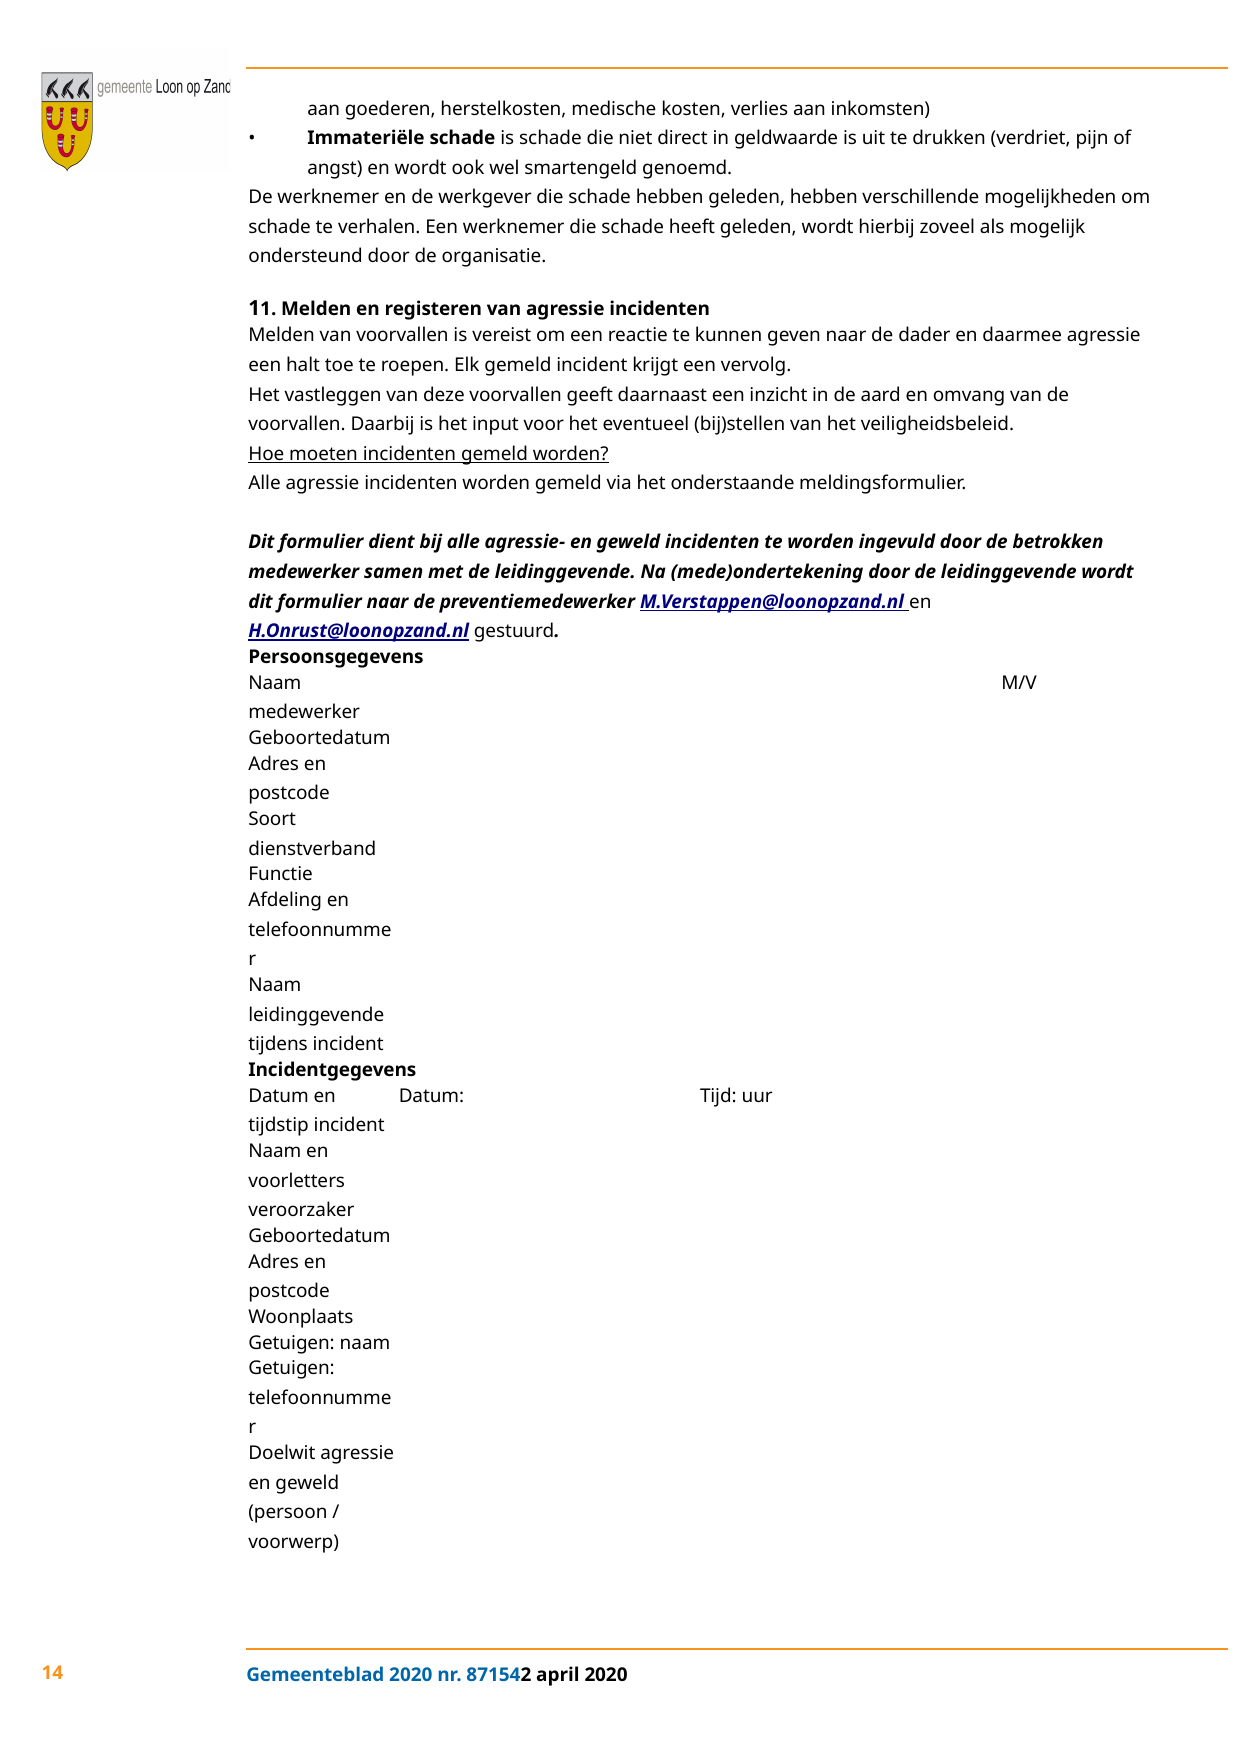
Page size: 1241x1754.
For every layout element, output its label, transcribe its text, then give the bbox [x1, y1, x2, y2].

table_cell [549, 1440, 850, 1554]
table_cell [399, 750, 1001, 805]
table_cell [399, 1248, 1001, 1303]
table_cell [399, 1329, 549, 1354]
table_cell [1001, 750, 1152, 805]
list aan goederen, herstelkosten, medische kosten, verlies aan inkomsten) [248, 95, 1152, 121]
table_cell Woonplaats [248, 1303, 398, 1329]
table_cell [549, 1355, 850, 1439]
table_cell Naam medewerker [248, 669, 398, 724]
text Alle agressie incidenten worden gemeld via het onderstaande meldingsformulier. [248, 469, 1152, 495]
table_cell [248, 1554, 398, 1580]
table_cell [399, 886, 1001, 971]
table_cell [549, 1329, 850, 1354]
table_cell [850, 1440, 1152, 1554]
text Het vastleggen van deze voorvallen geeft daarnaast een inzicht in de aard en omvang van de voorvallen. Daarbij is het input voor het eventueel (bij)stellen van het veiligheidsbeleid. [248, 381, 1152, 436]
table_cell Tijd: uur [700, 1082, 1152, 1137]
table_cell [399, 971, 1152, 1056]
table_cell [700, 1554, 850, 1580]
table_cell Getuigen: telefoonnummer [248, 1355, 398, 1439]
table_cell [1001, 1248, 1152, 1303]
table_cell [399, 1440, 549, 1554]
table_cell Naam en voorletters veroorzaker [248, 1137, 398, 1222]
table_cell Datum en tijdstip incident [248, 1082, 398, 1137]
table_cell Afdeling en telefoonnummer [248, 886, 398, 971]
text Hoe moeten incidenten gemeld worden? [248, 440, 1152, 466]
table_cell [399, 861, 1152, 886]
table_cell Persoonsgegevens [248, 643, 1152, 669]
table_header Dit formulier dient bij alle agressie- en geweld incidenten te worden ingevuld door de betrokken medewerker samen met de leidinggevende. Na (mede)ondertekening door de leidinggevende wordt dit formulier naar de preventiemedewerker M.Verstappen@loonopzand.nl en H.Onrust@loonopzand.nl gestuurd. [248, 529, 1152, 643]
text 11. Melden en registeren van agressie incidenten [248, 293, 1152, 322]
table_cell [1001, 886, 1152, 971]
table_cell Getuigen: naam [248, 1329, 398, 1354]
table_cell Incidentgegevens [248, 1056, 1152, 1082]
table_cell [549, 1554, 700, 1580]
table_cell [399, 1355, 549, 1439]
table_cell Geboortedatum [248, 724, 398, 750]
table_cell Doelwit agressie en geweld (persoon / voorwerp) [248, 1440, 398, 1554]
table_cell [399, 1554, 549, 1580]
text Melden van voorvallen is vereist om een reactie te kunnen geven naar de dader en daarmee agressie een halt toe te roepen. Elk gemeld incident krijgt een vervolg. [248, 322, 1152, 377]
table_cell Soort dienstverband [248, 805, 398, 861]
table_cell Geboortedatum [248, 1222, 398, 1248]
picture [41, 47, 231, 172]
table_cell Datum: [399, 1082, 700, 1137]
table_cell M/V [1001, 669, 1152, 724]
table_cell [399, 724, 1152, 750]
table_cell [1001, 1554, 1152, 1580]
table_cell Functie [248, 861, 398, 886]
text De werknemer en de werkgever die schade hebben geleden, hebben verschillende mogelijkheden om schade te verhalen. Een werknemer die schade heeft geleden, wordt hierbij zoveel als mogelijk ondersteund door de organisatie. [248, 183, 1152, 268]
table_cell Adres en postcode [248, 1248, 398, 1303]
table_cell [850, 1355, 1152, 1439]
list Immateriële schade is schade die niet direct in geldwaarde is uit te drukken (verdriet, pijn of angst) en wordt ook wel smartengeld genoemd. [248, 124, 1152, 180]
table_cell [399, 805, 1152, 861]
table_cell Naam leidinggevende tijdens incident [248, 971, 398, 1056]
table_cell [399, 1303, 1152, 1329]
table_cell [399, 669, 1001, 724]
table_cell Adres en postcode [248, 750, 398, 805]
table_cell [399, 1137, 1152, 1222]
table_cell [850, 1554, 1001, 1580]
table_cell [850, 1329, 1152, 1354]
table_cell [399, 1222, 1152, 1248]
